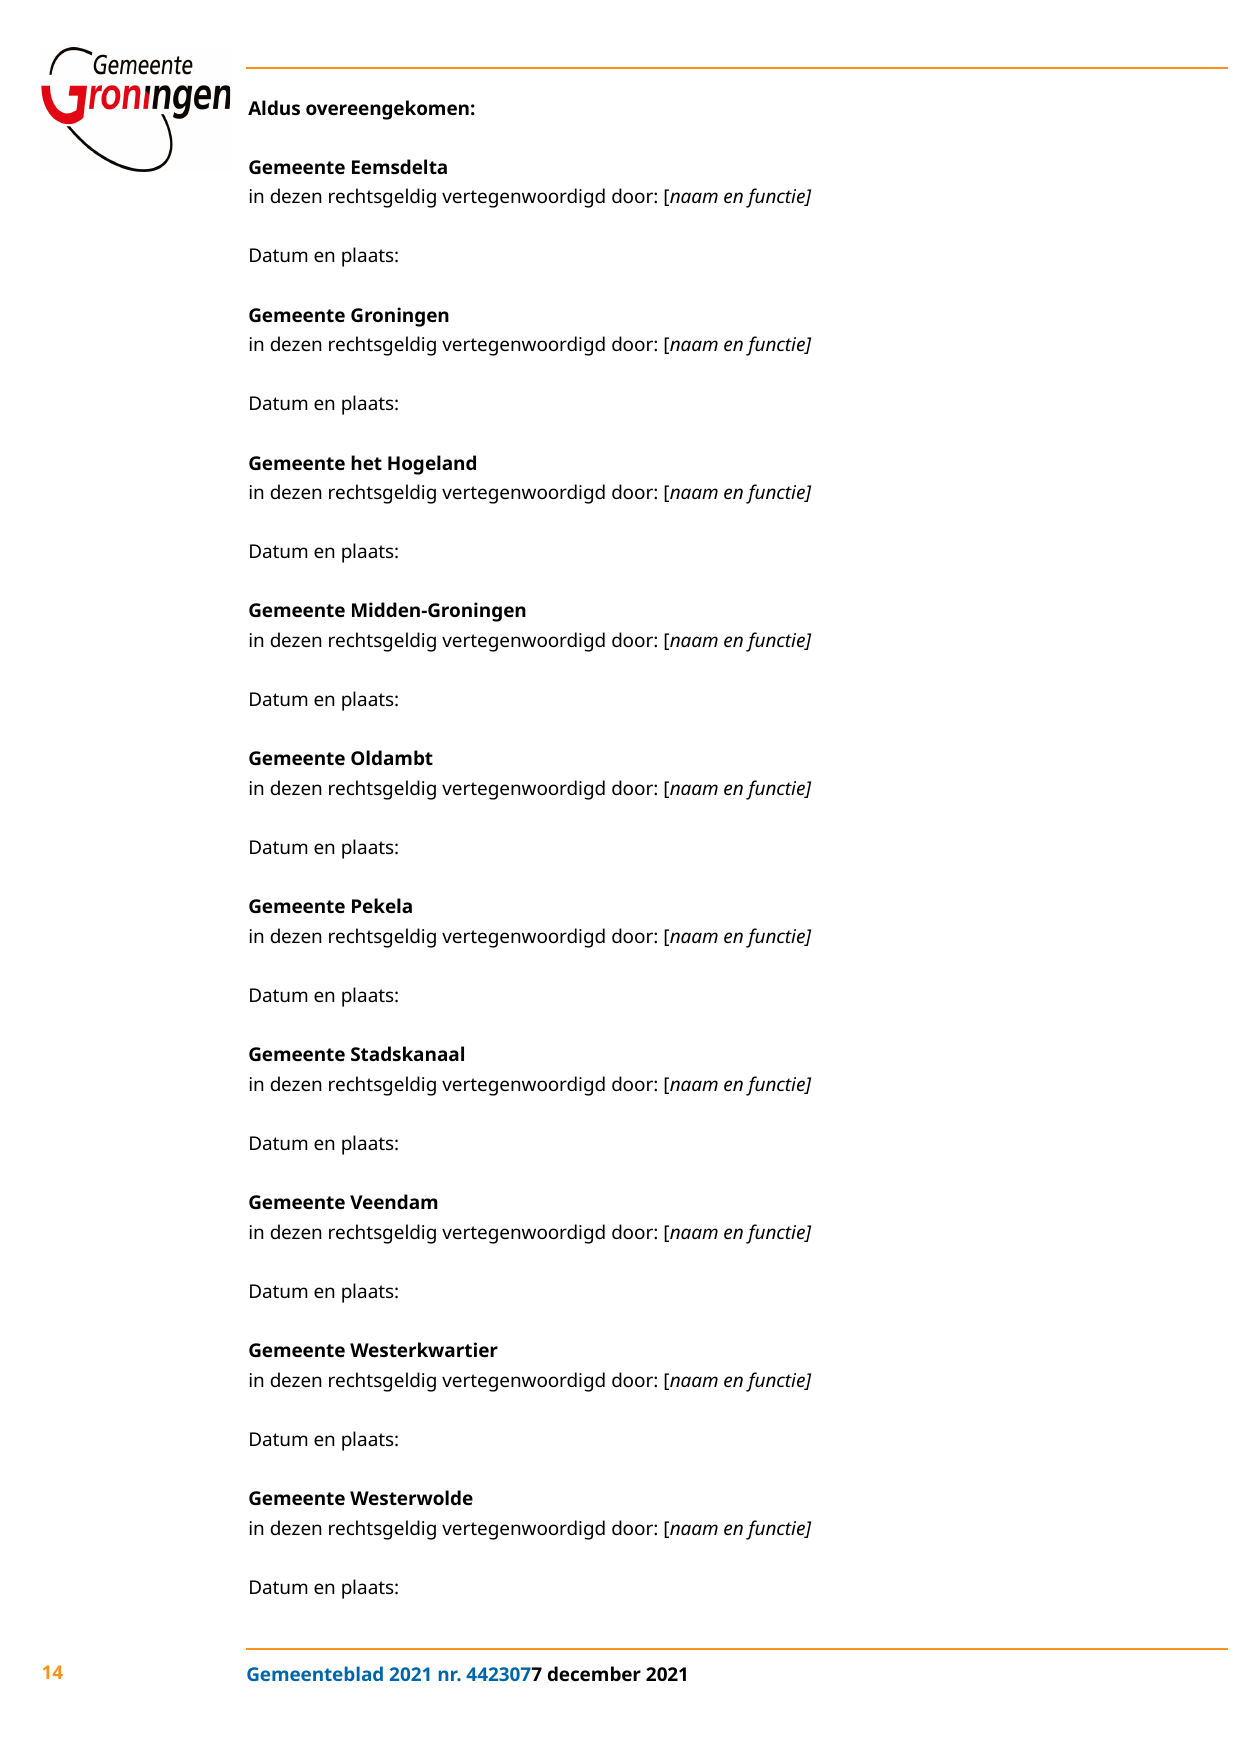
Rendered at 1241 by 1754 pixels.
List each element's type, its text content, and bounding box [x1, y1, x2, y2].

text in dezen rechtsgeldig vertegenwoordigd door: [naam en functie] [248, 1219, 1152, 1245]
text Gemeente Eemsdelta [248, 154, 1152, 180]
text Gemeente Veendam [248, 1189, 1152, 1215]
text in dezen rechtsgeldig vertegenwoordigd door: [naam en functie] [248, 627, 1152, 653]
text Gemeente Pekela [248, 893, 1152, 919]
text in dezen rechtsgeldig vertegenwoordigd door: [naam en functie] [248, 1071, 1152, 1097]
text in dezen rechtsgeldig vertegenwoordigd door: [naam en functie] [248, 1515, 1152, 1541]
text in dezen rechtsgeldig vertegenwoordigd door: [naam en functie] [248, 183, 1152, 209]
text Datum en plaats: [248, 1426, 1152, 1452]
text in dezen rechtsgeldig vertegenwoordigd door: [naam en functie] [248, 479, 1152, 505]
text Gemeente Oldambt [248, 746, 1152, 771]
text Datum en plaats: [248, 243, 1152, 268]
text Gemeente Midden-Groningen [248, 598, 1152, 623]
text Gemeente Westerkwartier [248, 1337, 1152, 1363]
text Datum en plaats: [248, 1574, 1152, 1600]
text in dezen rechtsgeldig vertegenwoordigd door: [naam en functie] [248, 775, 1152, 801]
text Datum en plaats: [248, 982, 1152, 1008]
text Gemeente het Hogeland [248, 450, 1152, 476]
text Gemeente Westerwolde [248, 1485, 1152, 1511]
text Aldus overeengekomen: [248, 95, 1152, 121]
text in dezen rechtsgeldig vertegenwoordigd door: [naam en functie] [248, 1367, 1152, 1393]
text Datum en plaats: [248, 391, 1152, 416]
text Datum en plaats: [248, 1130, 1152, 1156]
text Datum en plaats: [248, 834, 1152, 860]
text Datum en plaats: [248, 1278, 1152, 1304]
text in dezen rechtsgeldig vertegenwoordigd door: [naam en functie] [248, 923, 1152, 949]
text Datum en plaats: [248, 686, 1152, 712]
text Datum en plaats: [248, 538, 1152, 564]
text Gemeente Groningen [248, 302, 1152, 328]
picture [41, 47, 231, 172]
text in dezen rechtsgeldig vertegenwoordigd door: [naam en functie] [248, 331, 1152, 357]
text Gemeente Stadskanaal [248, 1041, 1152, 1067]
